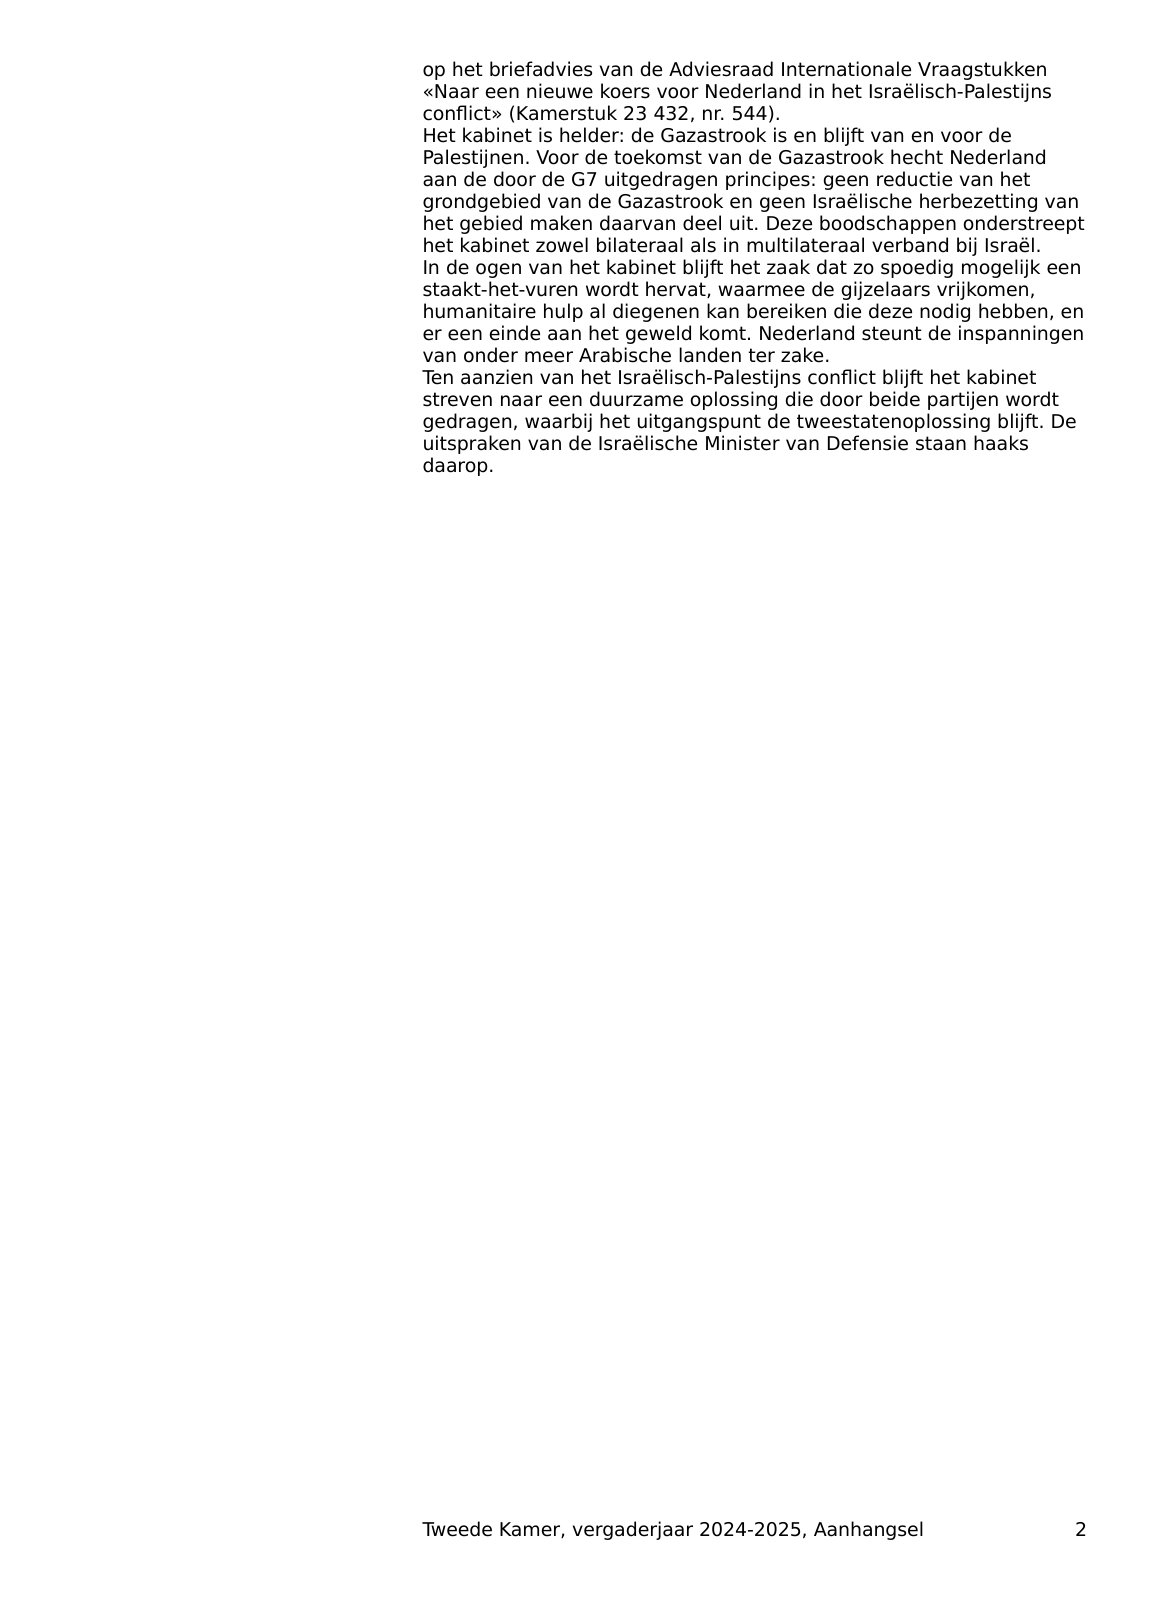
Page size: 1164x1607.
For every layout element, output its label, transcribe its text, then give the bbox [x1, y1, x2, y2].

text In de ogen van het kabinet blijft het zaak dat zo spoedig mogelijk een staakt-het-vuren wordt hervat, waarmee de gijzelaars vrijkomen, humanitaire hulp al diegenen kan bereiken die deze nodig hebben, en er een einde aan het geweld komt. Nederland steunt de inspanningen van onder meer Arabische landen ter zake. [422, 257, 1087, 367]
text Het kabinet is helder: de Gazastrook is en blijft van en voor de Palestijnen. Voor de toekomst van de Gazastrook hecht Nederland aan de door de G7 uitgedragen principes: geen reductie van het grondgebied van de Gazastrook en geen Israëlische herbezetting van het gebied maken daarvan deel uit. Deze boodschappen onderstreept het kabinet zowel bilateraal als in multilateraal verband bij Israël. [422, 125, 1087, 257]
text Ten aanzien van het Israëlisch-Palestijns conflict blijft het kabinet streven naar een duurzame oplossing die door beide partijen wordt gedragen, waarbij het uitgangspunt de tweestatenoplossing blijft. De uitspraken van de Israëlische Minister van Defensie staan haaks daarop. [422, 367, 1087, 477]
text op het briefadvies van de Adviesraad Internationale Vraagstukken «Naar een nieuwe koers voor Nederland in het Israëlisch-Palestijns conflict» (Kamerstuk 23 432, nr. 544). [422, 59, 1087, 125]
